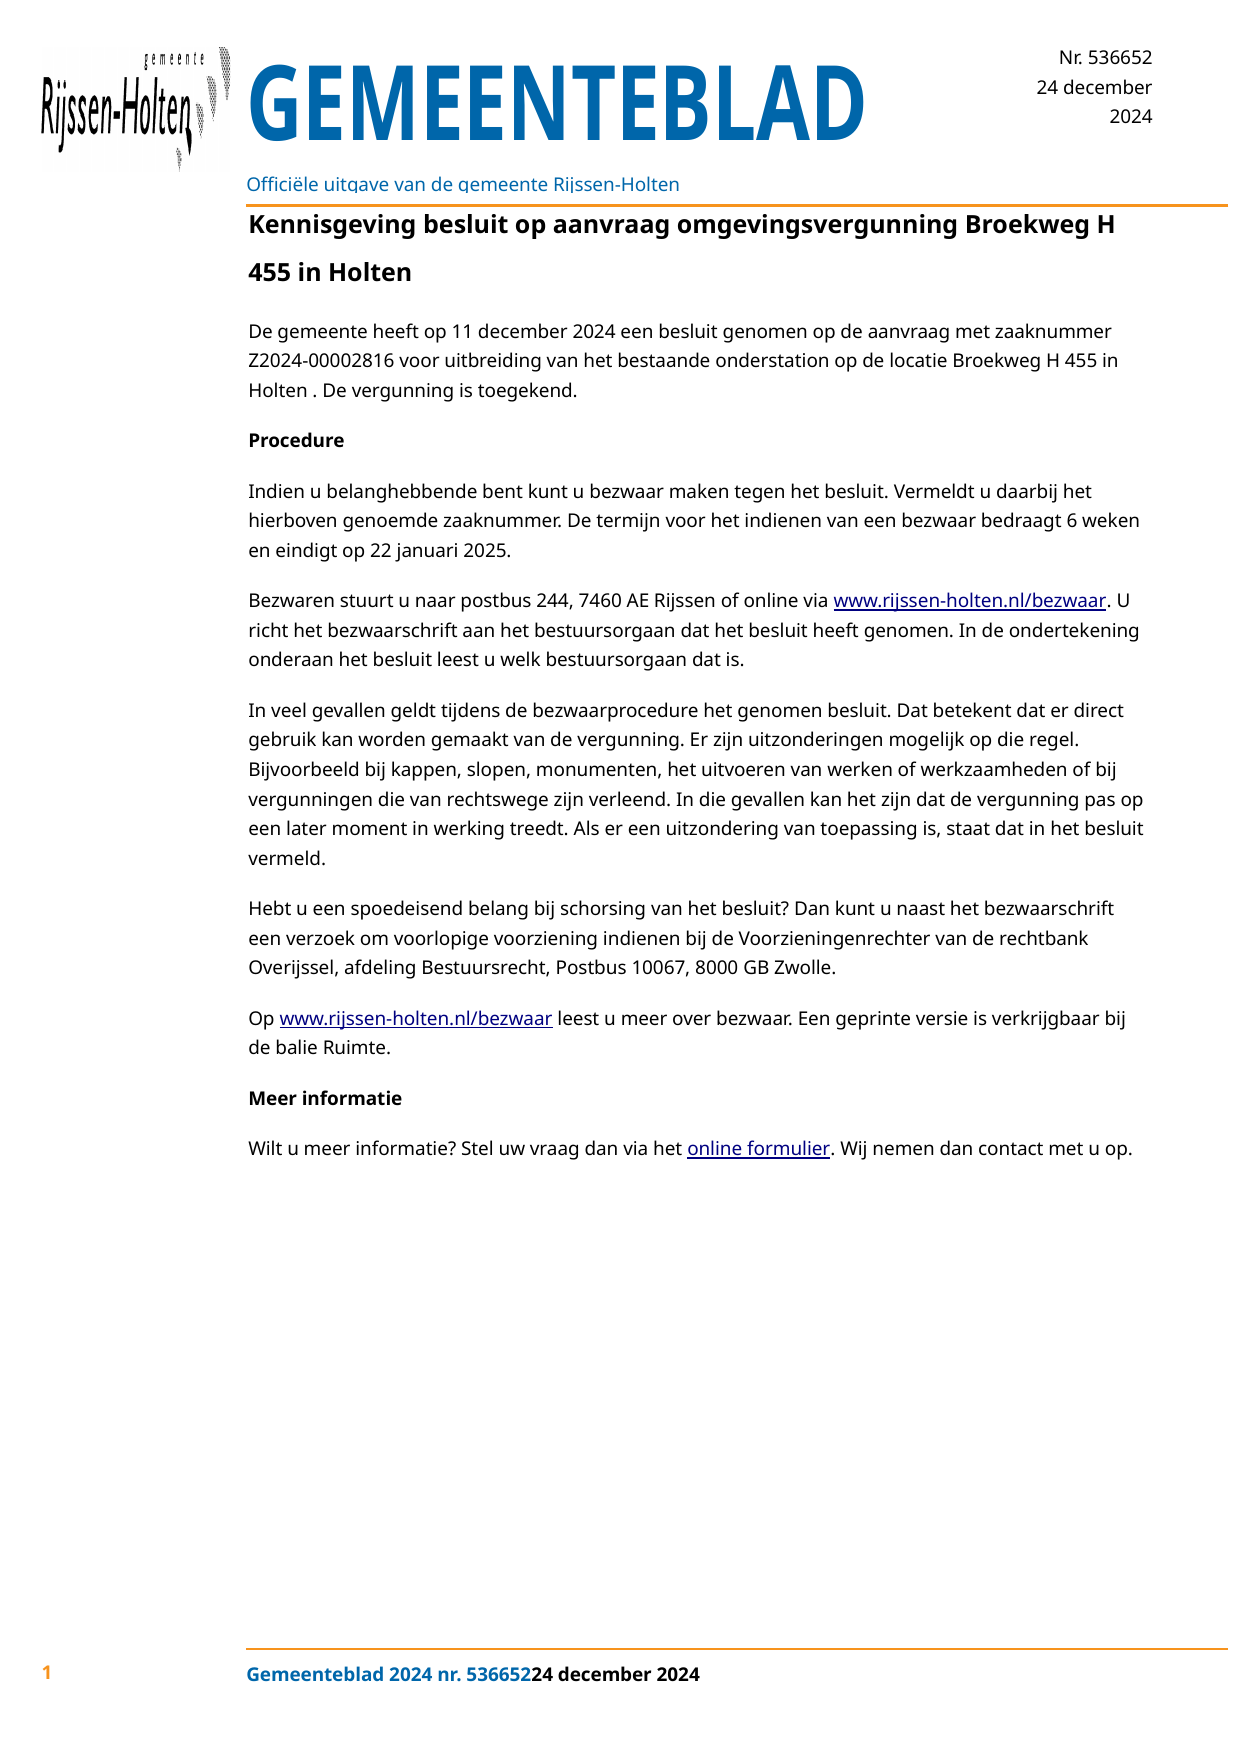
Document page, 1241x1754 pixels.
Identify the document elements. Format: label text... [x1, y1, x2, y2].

text De gemeente heeft op 11 december 2024 een besluit genomen op de aanvraag met zaaknummer Z2024-00002816 voor uitbreiding van het bestaande onderstation op de locatie Broekweg H 455 in Holten . De vergunning is toegekend. [248, 318, 1152, 403]
text Wilt u meer informatie? Stel uw vraag dan via het online formulier. Wij nemen dan contact met u op. [248, 1135, 1152, 1161]
text Bezwaren stuurt u naar postbus 244, 7460 AE Rijssen of online via www.rijssen-holten.nl/bezwaar. U richt het bezwaarschrift aan het bestuursorgaan dat het besluit heeft genomen. In de ondertekening onderaan het besluit leest u welk bestuursorgaan dat is. [248, 587, 1152, 672]
text In veel gevallen geldt tijdens de bezwaarprocedure het genomen besluit. Dat betekent dat er direct gebruik kan worden gemaakt van de vergunning. Er zijn uitzonderingen mogelijk op die regel. Bijvoorbeeld bij kappen, slopen, monumenten, het uitvoeren van werken of werkzaamheden of bij vergunningen die van rechtswege zijn verleend. In die gevallen kan het zijn dat de vergunning pas op een later moment in werking treedt. Als er een uitzondering van toepassing is, staat dat in het besluit vermeld. [248, 697, 1152, 871]
text Hebt u een spoedeisend belang bij schorsing van het besluit? Dan kunt u naast het bezwaarschrift een verzoek om voorlopige voorziening indienen bij de Voorzieningenrechter van de rechtbank Overijssel, afdeling Bestuursrecht, Postbus 10067, 8000 GB Zwolle. [248, 895, 1152, 980]
text Op www.rijssen-holten.nl/bezwaar leest u meer over bezwaar. Een geprinte versie is verkrijgbaar bij de balie Ruimte. [248, 1005, 1152, 1060]
text Meer informatie [248, 1085, 1152, 1111]
text Procedure [248, 427, 1152, 453]
text Kennisgeving besluit op aanvraag omgevingsvergunning Broekweg H 455 in Holten [248, 207, 1152, 288]
text Indien u belanghebbende bent kunt u bezwaar maken tegen het besluit. Vermeldt u daarbij het hierboven genoemde zaaknummer. De termijn voor het indienen van een bezwaar bedraagt 6 weken en eindigt op 22 januari 2025. [248, 478, 1152, 563]
picture [41, 47, 231, 172]
